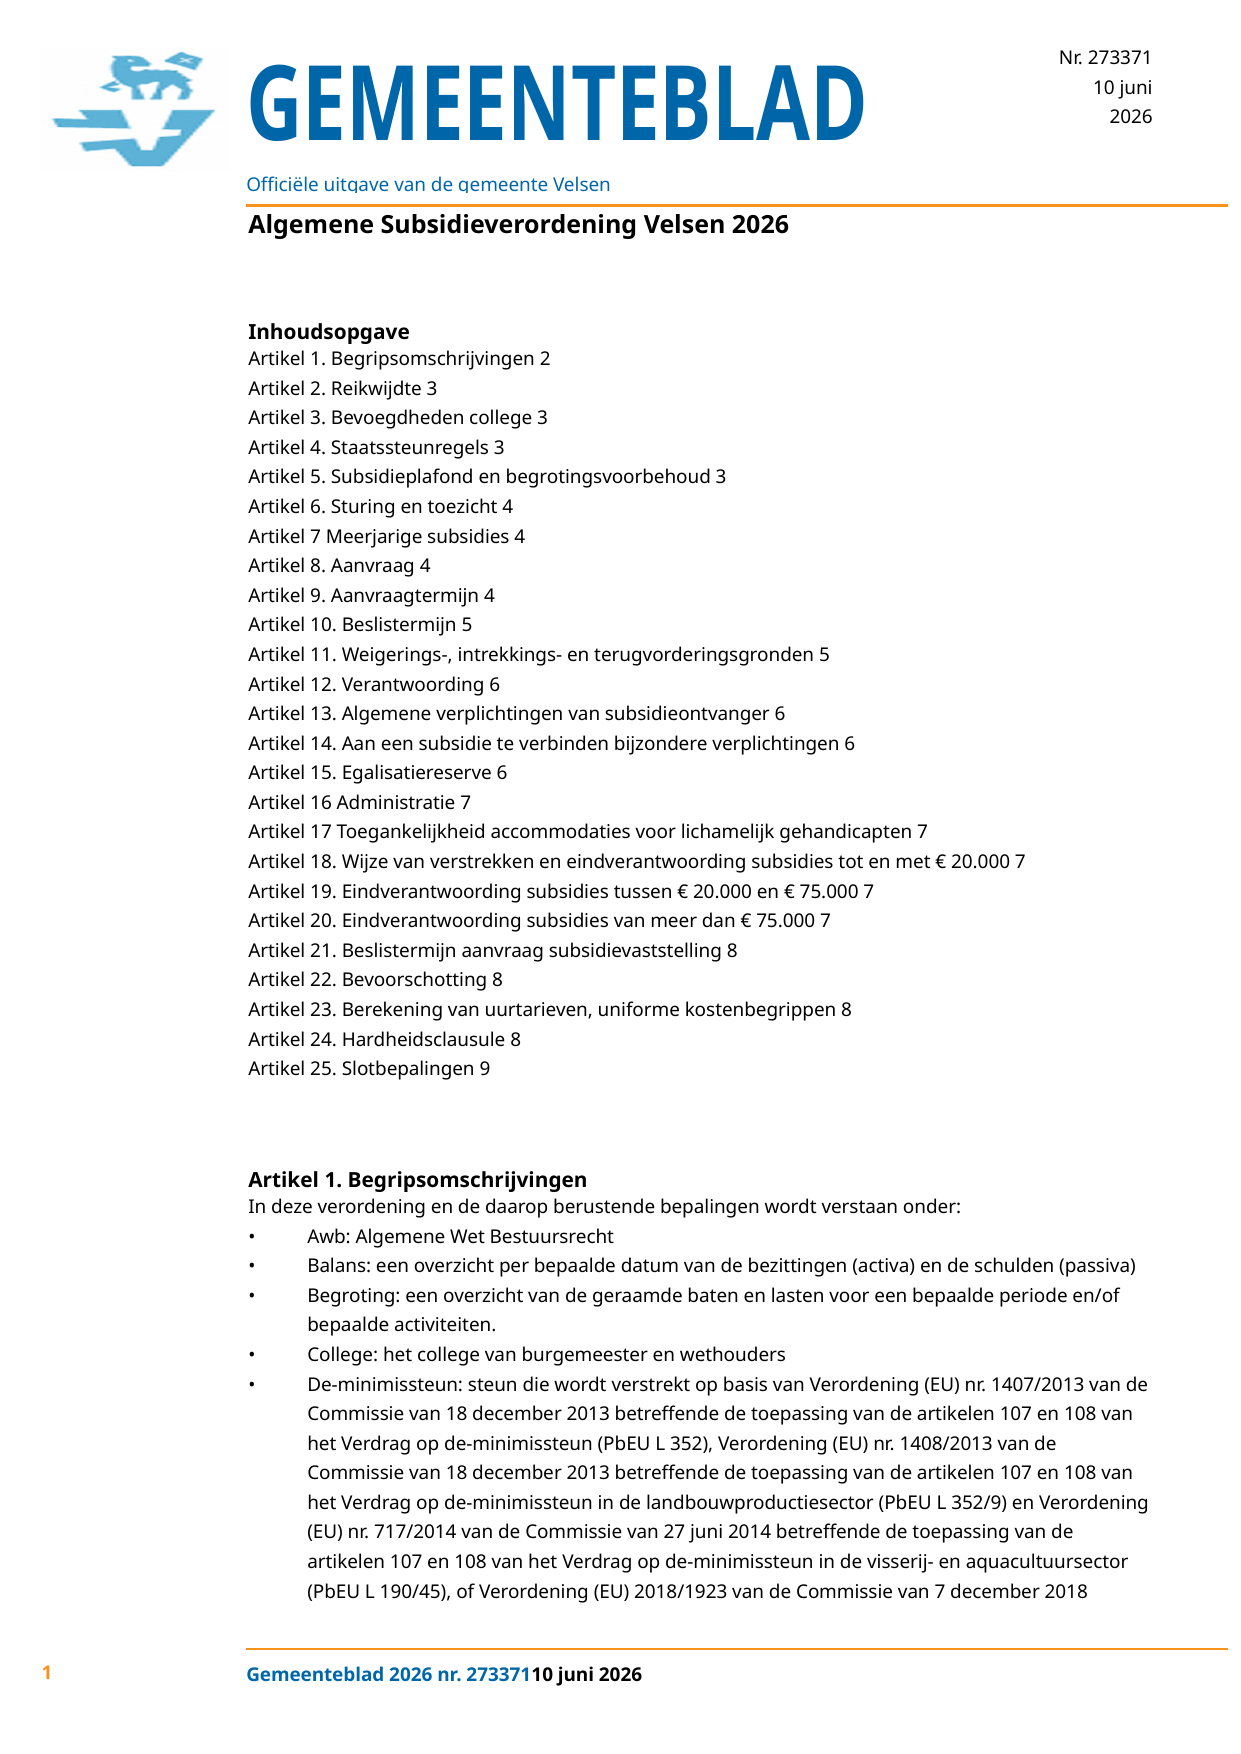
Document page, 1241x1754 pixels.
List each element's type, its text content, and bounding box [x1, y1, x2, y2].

list Awb: Algemene Wet Bestuursrecht [248, 1223, 1152, 1249]
text Artikel 11. Weigerings-, intrekkings- en terugvorderingsgronden 5 [248, 641, 1152, 667]
text In deze verordening en de daarop berustende bepalingen wordt verstaan onder: [248, 1193, 1152, 1219]
text Inhoudsopgave [248, 317, 1152, 345]
text Artikel 8. Aanvraag 4 [248, 552, 1152, 578]
text Artikel 14. Aan een subsidie te verbinden bijzondere verplichtingen 6 [248, 730, 1152, 756]
text Artikel 24. Hardheidsclausule 8 [248, 1026, 1152, 1051]
text Artikel 15. Egalisatiereserve 6 [248, 759, 1152, 785]
text Artikel 10. Beslistermijn 5 [248, 612, 1152, 637]
text Artikel 12. Verantwoording 6 [248, 671, 1152, 696]
text Artikel 1. Begripsomschrijvingen [248, 1165, 1152, 1193]
text Artikel 3. Bevoegdheden college 3 [248, 404, 1152, 430]
text Artikel 21. Beslistermijn aanvraag subsidievaststelling 8 [248, 937, 1152, 963]
text Artikel 5. Subsidieplafond en begrotingsvoorbehoud 3 [248, 464, 1152, 489]
picture [41, 47, 231, 172]
text Algemene Subsidieverordening Velsen 2026 [248, 207, 1152, 241]
text Artikel 22. Bevoorschotting 8 [248, 967, 1152, 992]
text Artikel 13. Algemene verplichtingen van subsidieontvanger 6 [248, 700, 1152, 726]
list College: het college van burgemeester en wethouders [248, 1341, 1152, 1367]
text Artikel 18. Wijze van verstrekken en eindverantwoording subsidies tot en met € 20.000 7 [248, 848, 1152, 874]
text Artikel 20. Eindverantwoording subsidies van meer dan € 75.000 7 [248, 907, 1152, 933]
text Artikel 19. Eindverantwoording subsidies tussen € 20.000 en € 75.000 7 [248, 878, 1152, 903]
text Artikel 4. Staatssteunregels 3 [248, 434, 1152, 460]
list Begroting: een overzicht van de geraamde baten en lasten voor een bepaalde periode en/of bepaalde activiteiten. [248, 1282, 1152, 1337]
list Balans: een overzicht per bepaalde datum van de bezittingen (activa) en de schulden (passiva) [248, 1252, 1152, 1278]
text Artikel 1. Begripsomschrijvingen 2 [248, 345, 1152, 371]
list De-minimissteun: steun die wordt verstrekt op basis van Verordening (EU) nr. 1407/2013 van de Commissie van 18 december 2013 betreffende de toepassing van de artikelen 107 en 108 van het Verdrag op de-minimissteun (PbEU L 352), Verordening (EU) nr. 1408/2013 van de Commissie van 18 december 2013 betreffende de toepassing van de artikelen 107 en 108 van het Verdrag op de-minimissteun in de landbouwproductiesector (PbEU L 352/9) en Verordening (EU) nr. 717/2014 van de Commissie van 27 juni 2014 betreffende de toepassing van de artikelen 107 en 108 van het Verdrag op de-minimissteun in de visserij- en aquacultuursector (PbEU L 190/45), of Verordening (EU) 2018/1923 van de Commissie van 7 december 2018 [248, 1371, 1152, 1604]
text Artikel 6. Sturing en toezicht 4 [248, 493, 1152, 519]
text Artikel 16 Administratie 7 [248, 789, 1152, 815]
text Artikel 23. Berekening van uurtarieven, uniforme kostenbegrippen 8 [248, 996, 1152, 1022]
text Artikel 17 Toegankelijkheid accommodaties voor lichamelijk gehandicapten 7 [248, 819, 1152, 844]
text Artikel 9. Aanvraagtermijn 4 [248, 582, 1152, 608]
text Artikel 25. Slotbepalingen 9 [248, 1055, 1152, 1081]
text Artikel 2. Reikwijdte 3 [248, 375, 1152, 401]
text Artikel 7 Meerjarige subsidies 4 [248, 523, 1152, 548]
